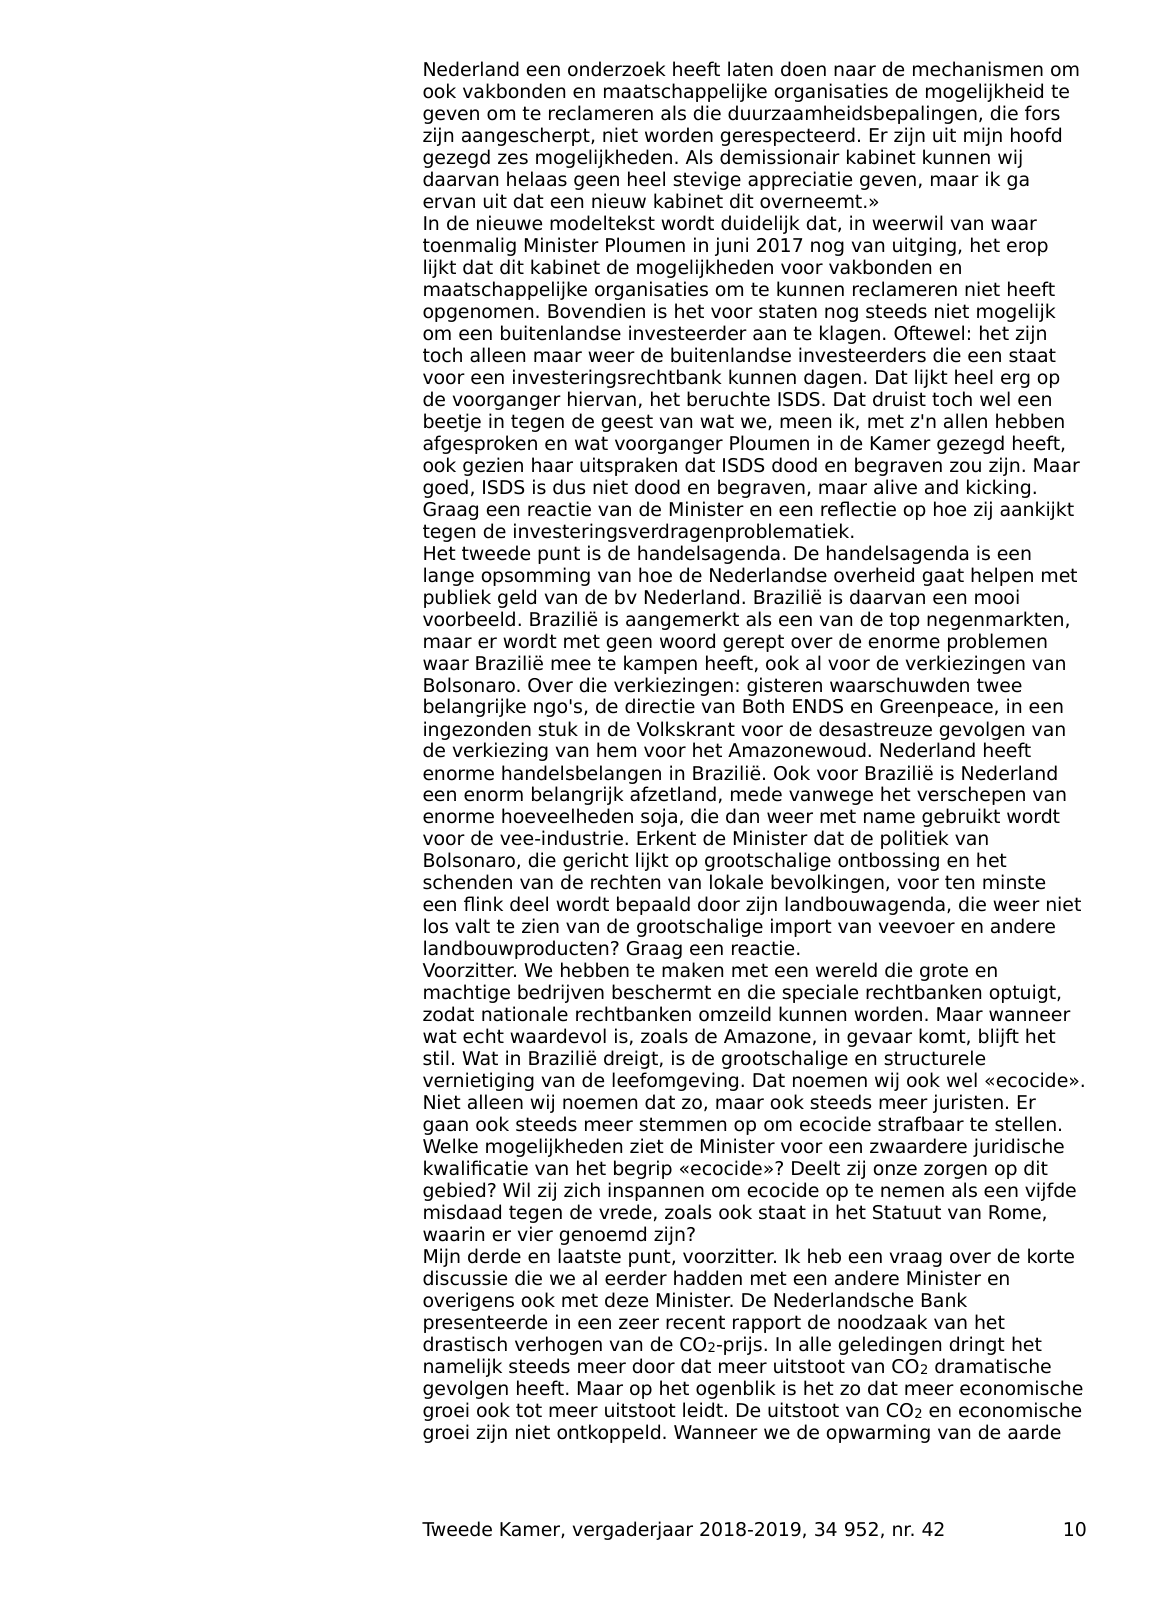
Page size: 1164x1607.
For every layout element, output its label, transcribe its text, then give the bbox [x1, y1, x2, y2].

text Het tweede punt is de handelsagenda. De handelsagenda is een lange opsomming van hoe de Nederlandse overheid gaat helpen met publiek geld van de bv Nederland. Brazilië is daarvan een mooi voorbeeld. Brazilië is aangemerkt als een van de top negenmarkten, maar er wordt met geen woord gerept over de enorme problemen waar Brazilië mee te kampen heeft, ook al voor de verkiezingen van Bolsonaro. Over die verkiezingen: gisteren waarschuwden twee belangrijke ngo's, de directie van Both ENDS en Greenpeace, in een ingezonden stuk in de Volkskrant voor de desastreuze gevolgen van de verkiezing van hem voor het Amazonewoud. Nederland heeft enorme handelsbelangen in Brazilië. Ook voor Brazilië is Nederland een enorm belangrijk afzetland, mede vanwege het verschepen van enorme hoeveelheden soja, die dan weer met name gebruikt wordt voor de vee-industrie. Erkent de Minister dat de politiek van Bolsonaro, die gericht lijkt op grootschalige ontbossing en het schenden van de rechten van lokale bevolkingen, voor ten minste een flink deel wordt bepaald door zijn landbouwagenda, die weer niet los valt te zien van de grootschalige import van veevoer en andere landbouwproducten? Graag een reactie. [422, 543, 1087, 960]
text Voorzitter. We hebben te maken met een wereld die grote en machtige bedrijven beschermt en die speciale rechtbanken optuigt, zodat nationale rechtbanken omzeild kunnen worden. Maar wanneer wat echt waardevol is, zoals de Amazone, in gevaar komt, blijft het stil. Wat in Brazilië dreigt, is de grootschalige en structurele vernietiging van de leefomgeving. Dat noemen wij ook wel «ecocide». Niet alleen wij noemen dat zo, maar ook steeds meer juristen. Er gaan ook steeds meer stemmen op om ecocide strafbaar te stellen. Welke mogelijkheden ziet de Minister voor een zwaardere juridische kwalificatie van het begrip «ecocide»? Deelt zij onze zorgen op dit gebied? Wil zij zich inspannen om ecocide op te nemen als een vijfde misdaad tegen de vrede, zoals ook staat in het Statuut van Rome, waarin er vier genoemd zijn? [422, 960, 1087, 1246]
text Nederland een onderzoek heeft laten doen naar de mechanismen om ook vakbonden en maatschappelijke organisaties de mogelijkheid te geven om te reclameren als die duurzaamheidsbepalingen, die fors zijn aangescherpt, niet worden gerespecteerd. Er zijn uit mijn hoofd gezegd zes mogelijkheden. Als demissionair kabinet kunnen wij daarvan helaas geen heel stevige appreciatie geven, maar ik ga ervan uit dat een nieuw kabinet dit overneemt.» [422, 59, 1087, 213]
text Mijn derde en laatste punt, voorzitter. Ik heb een vraag over de korte discussie die we al eerder hadden met een andere Minister en overigens ook met deze Minister. De Nederlandsche Bank presenteerde in een zeer recent rapport de noodzaak van het drastisch verhogen van de CO2-prijs. In alle geledingen dringt het namelijk steeds meer door dat meer uitstoot van CO2 dramatische gevolgen heeft. Maar op het ogenblik is het zo dat meer economische groei ook tot meer uitstoot leidt. De uitstoot van CO2 en economische groei zijn niet ontkoppeld. Wanneer we de opwarming van de aarde [422, 1246, 1087, 1444]
text In de nieuwe modeltekst wordt duidelijk dat, in weerwil van waar toenmalig Minister Ploumen in juni 2017 nog van uitging, het erop lijkt dat dit kabinet de mogelijkheden voor vakbonden en maatschappelijke organisaties om te kunnen reclameren niet heeft opgenomen. Bovendien is het voor staten nog steeds niet mogelijk om een buitenlandse investeerder aan te klagen. Oftewel: het zijn toch alleen maar weer de buitenlandse investeerders die een staat voor een investeringsrechtbank kunnen dagen. Dat lijkt heel erg op de voorganger hiervan, het beruchte ISDS. Dat druist toch wel een beetje in tegen de geest van wat we, meen ik, met z'n allen hebben afgesproken en wat voorganger Ploumen in de Kamer gezegd heeft, ook gezien haar uitspraken dat ISDS dood en begraven zou zijn. Maar goed, ISDS is dus niet dood en begraven, maar alive and kicking. Graag een reactie van de Minister en een reflectie op hoe zij aankijkt tegen de investeringsverdragenproblematiek. [422, 213, 1087, 543]
